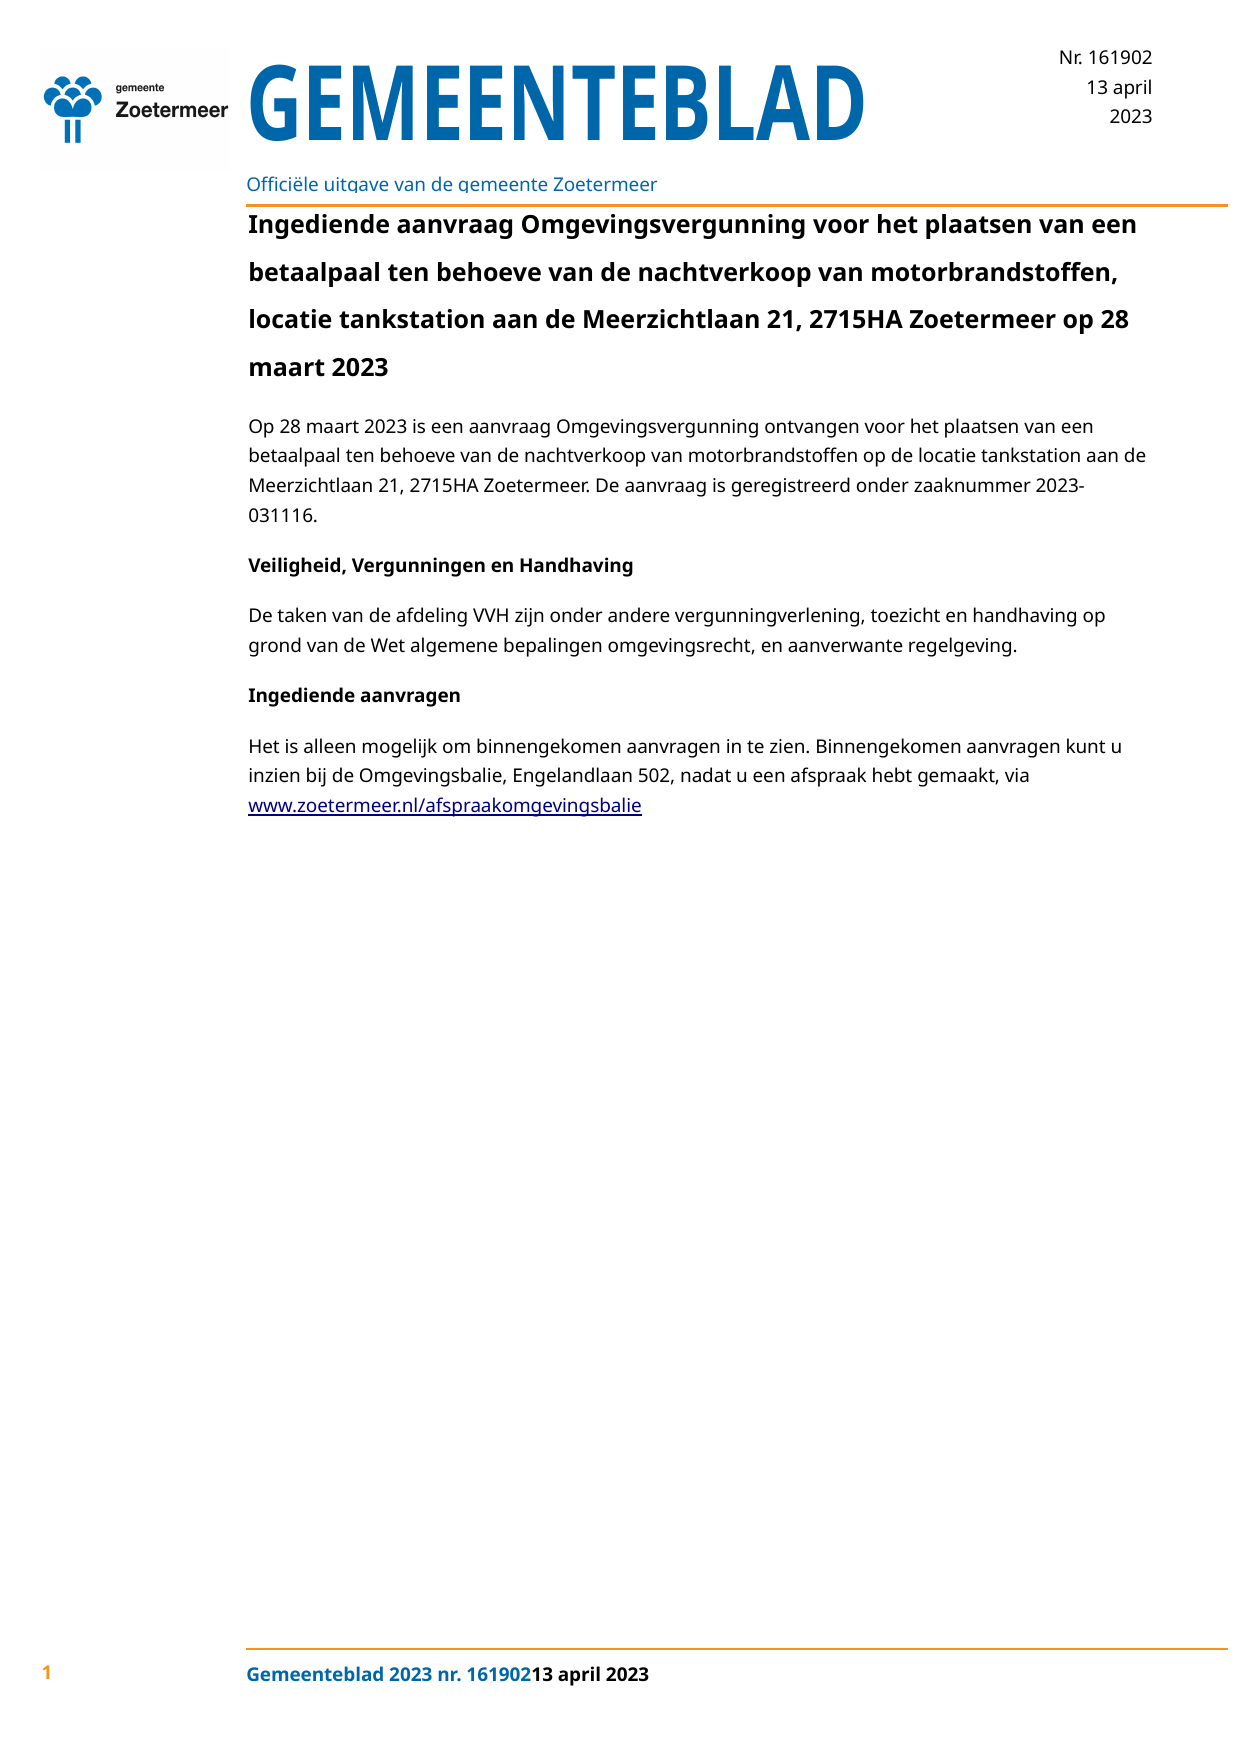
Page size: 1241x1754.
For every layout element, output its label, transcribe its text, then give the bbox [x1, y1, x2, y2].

picture [41, 47, 231, 172]
text Ingediende aanvragen [248, 683, 1152, 708]
text De taken van de afdeling VVH zijn onder andere vergunningverlening, toezicht en handhaving op grond van de Wet algemene bepalingen omgevingsrecht, en aanverwante regelgeving. [248, 603, 1152, 658]
text Ingediende aanvraag Omgevingsvergunning voor het plaatsen van een betaalpaal ten behoeve van de nachtverkoop van motorbrandstoffen, locatie tankstation aan de Meerzichtlaan 21, 2715HA Zoetermeer op 28 maart 2023 [248, 207, 1152, 384]
text Veiligheid, Vergunningen en Handhaving [248, 552, 1152, 578]
text Het is alleen mogelijk om binnengekomen aanvragen in te zien. Binnengekomen aanvragen kunt u inzien bij de Omgevingsbalie, Engelandlaan 502, nadat u een afspraak hebt gemaakt, via www.zoetermeer.nl/afspraakomgevingsbalie [248, 733, 1152, 818]
text Op 28 maart 2023 is een aanvraag Omgevingsvergunning ontvangen voor het plaatsen van een betaalpaal ten behoeve van de nachtverkoop van motorbrandstoffen op de locatie tankstation aan de Meerzichtlaan 21, 2715HA Zoetermeer. De aanvraag is geregistreerd onder zaaknummer 2023-031116. [248, 413, 1152, 528]
